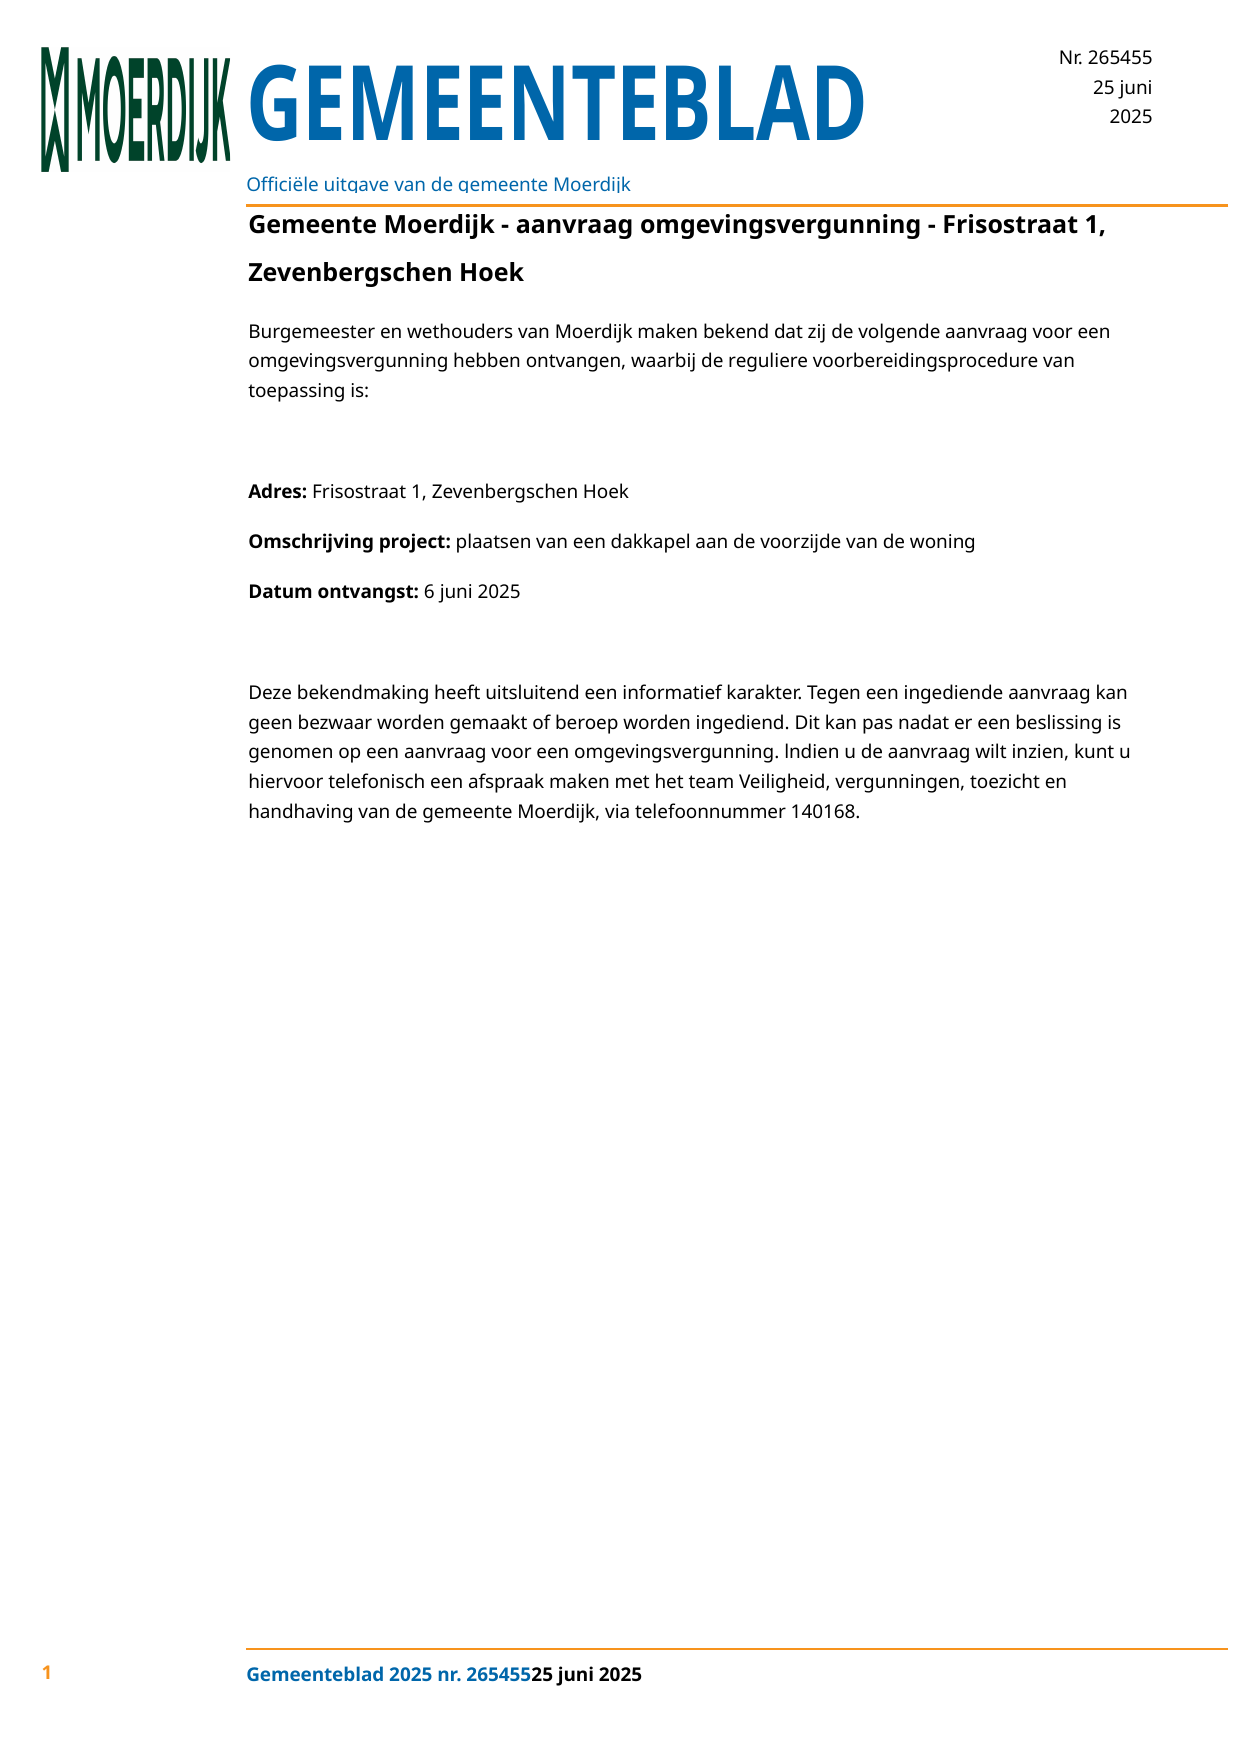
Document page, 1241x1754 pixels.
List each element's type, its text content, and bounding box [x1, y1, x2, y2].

text Adres: Frisostraat 1, Zevenbergschen Hoek [248, 478, 1152, 504]
text Omschrijving project: plaatsen van een dakkapel aan de voorzijde van de woning [248, 528, 1152, 554]
text Datum ontvangst: 6 juni 2025 [248, 579, 1152, 604]
picture [41, 47, 231, 172]
text Burgemeester en wethouders van Moerdijk maken bekend dat zij de volgende aanvraag voor een omgevingsvergunning hebben ontvangen, waarbij de reguliere voorbereidingsprocedure van toepassing is: [248, 318, 1152, 403]
text Gemeente Moerdijk - aanvraag omgevingsvergunning - Frisostraat 1, Zevenbergschen Hoek [248, 207, 1152, 288]
text Deze bekendmaking heeft uitsluitend een informatief karakter. Tegen een ingediende aanvraag kan geen bezwaar worden gemaakt of beroep worden ingediend. Dit kan pas nadat er een beslissing is genomen op een aanvraag voor een omgevingsvergunning. lndien u de aanvraag wilt inzien, kunt u hiervoor telefonisch een afspraak maken met het team Veiligheid, vergunningen, toezicht en handhaving van de gemeente Moerdijk, via telefoonnummer 140168. [248, 679, 1152, 824]
